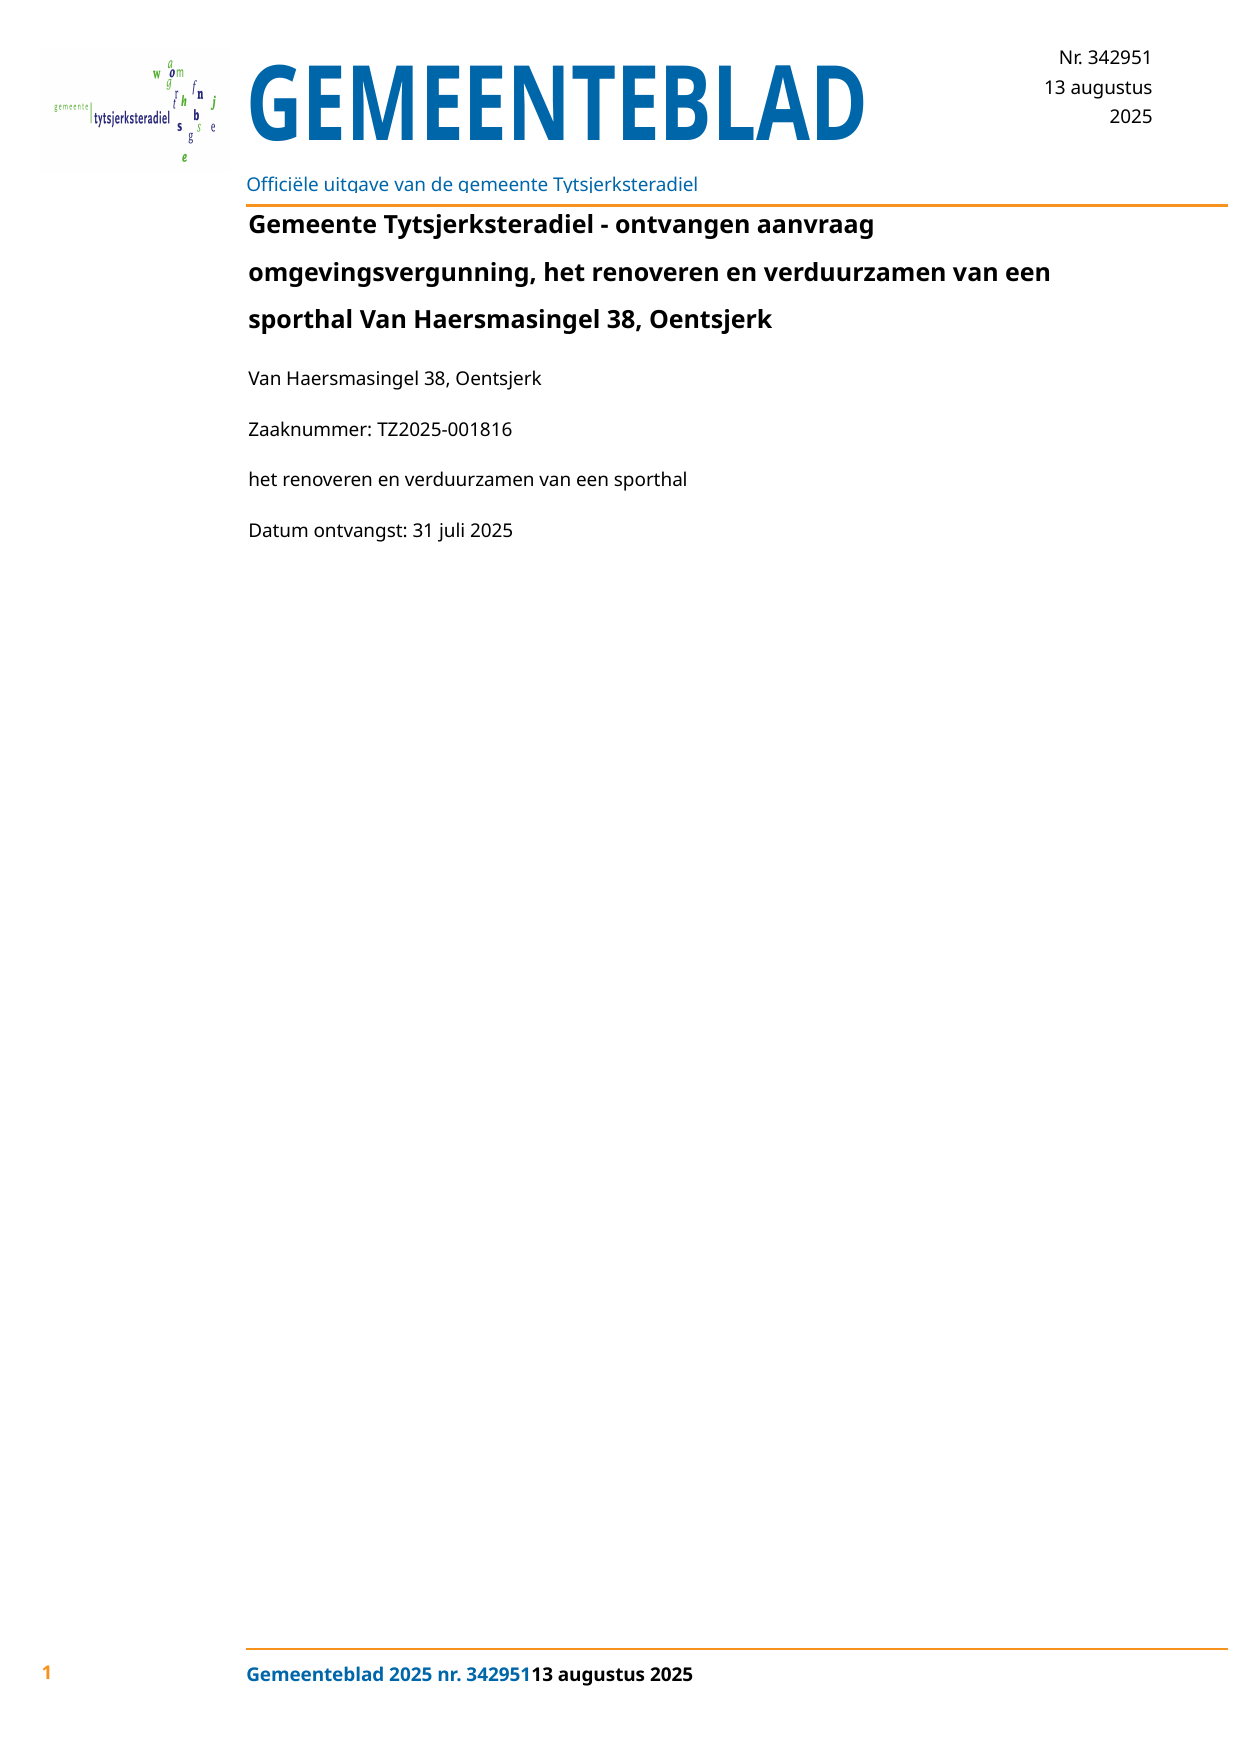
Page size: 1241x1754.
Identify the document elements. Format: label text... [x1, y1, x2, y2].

text het renoveren en verduurzamen van een sporthal [248, 466, 1152, 492]
text Van Haersmasingel 38, Oentsjerk [248, 366, 1152, 391]
text Datum ontvangst: 31 juli 2025 [248, 517, 1152, 542]
text Zaaknummer: TZ2025-001816 [248, 416, 1152, 442]
text Gemeente Tytsjerksteradiel - ontvangen aanvraag omgevingsvergunning, het renoveren en verduurzamen van een sporthal Van Haersmasingel 38, Oentsjerk [248, 207, 1152, 336]
picture [41, 47, 231, 172]
